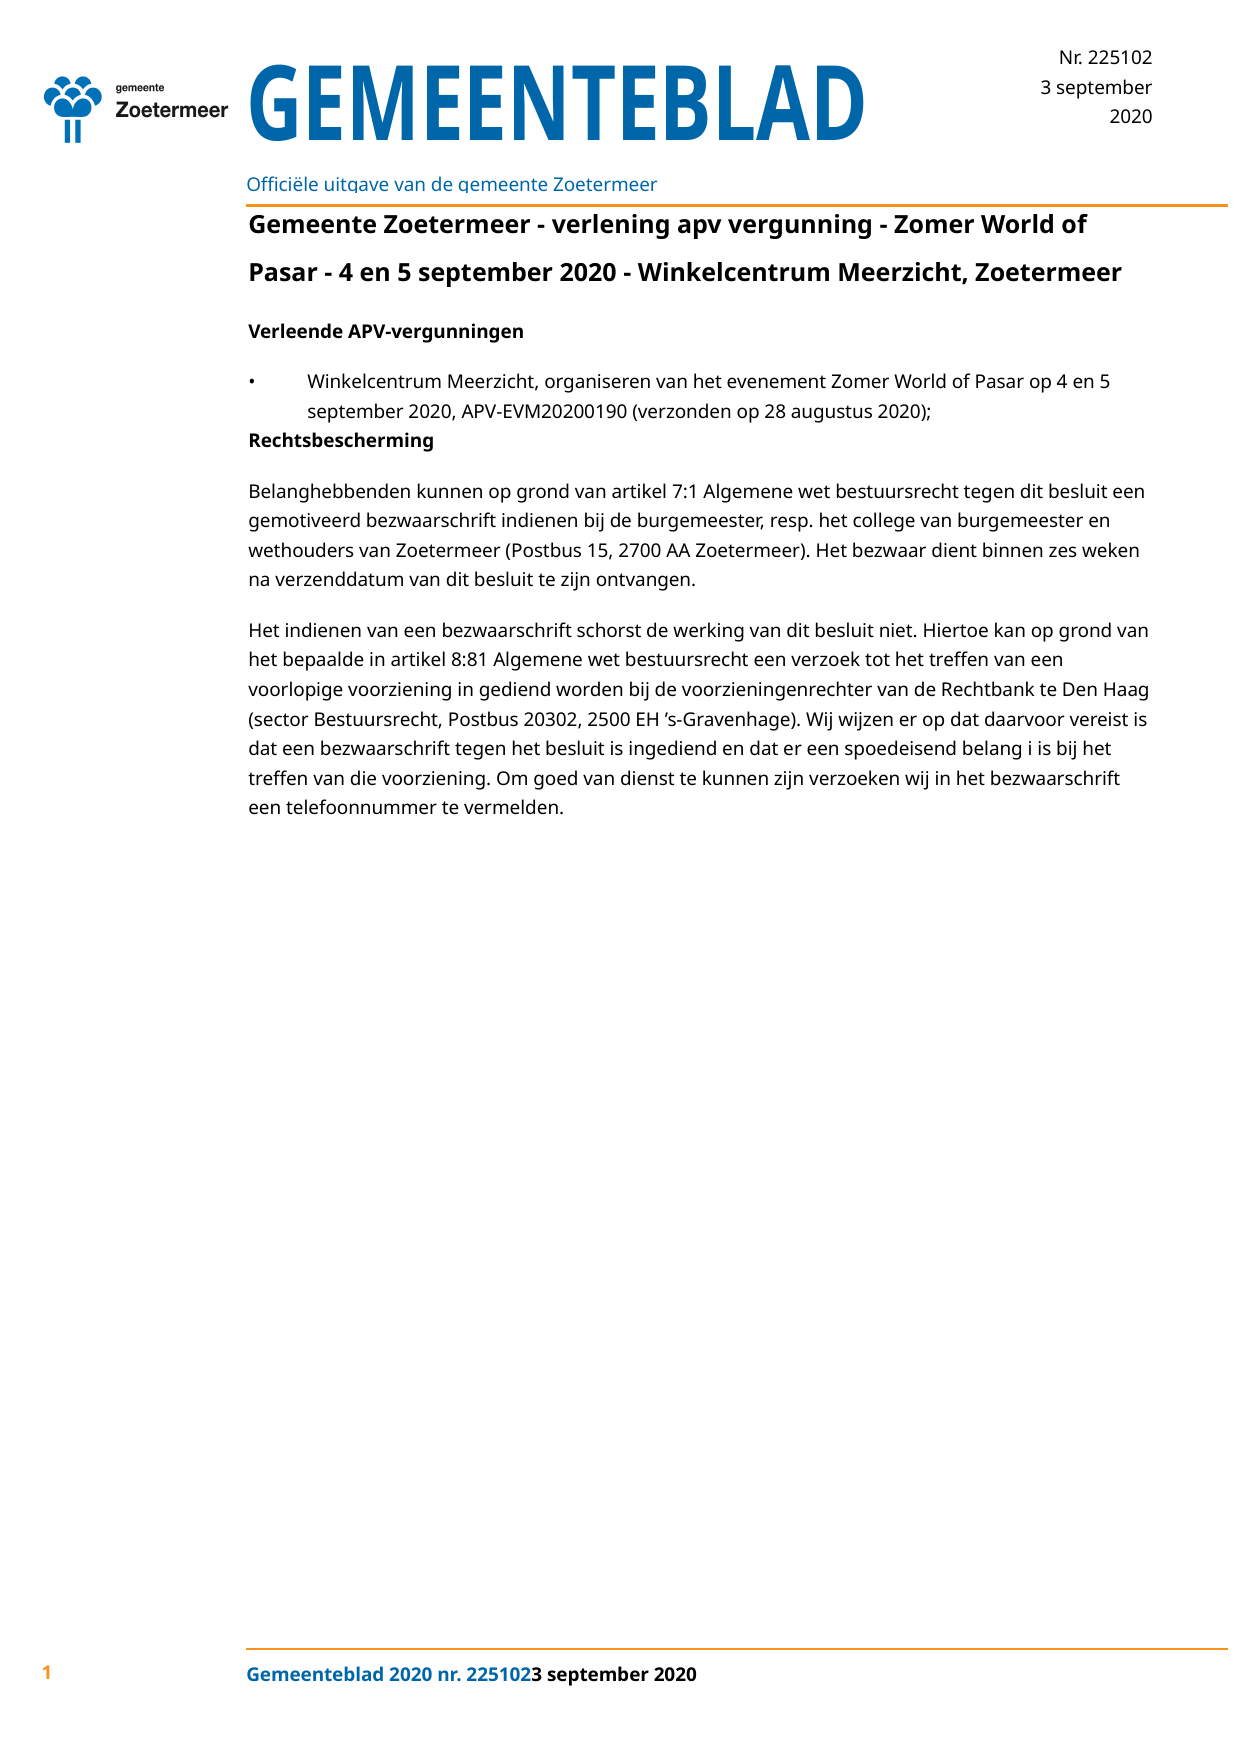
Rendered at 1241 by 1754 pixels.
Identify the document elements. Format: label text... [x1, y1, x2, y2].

text Verleende APV-vergunningen [248, 318, 1152, 344]
text Het indienen van een bezwaarschrift schorst de werking van dit besluit niet. Hiertoe kan op grond van het bepaalde in artikel 8:81 Algemene wet bestuursrecht een verzoek tot het treffen van een voorlopige voorziening in gediend worden bij de voorzieningenrechter van de Rechtbank te Den Haag (sector Bestuursrecht, Postbus 20302, 2500 EH ’s-Gravenhage). Wij wijzen er op dat daarvoor vereist is dat een bezwaarschrift tegen het besluit is ingediend en dat er een spoedeisend belang i is bij het treffen van die voorziening. Om goed van dienst te kunnen zijn verzoeken wij in het bezwaarschrift een telefoonnummer te vermelden. [248, 617, 1152, 820]
text Rechtsbescherming [248, 427, 1152, 453]
list Winkelcentrum Meerzicht, organiseren van het evenement Zomer World of Pasar op 4 en 5 september 2020, APV-EVM20200190 (verzonden op 28 augustus 2020); [248, 368, 1152, 424]
text Belanghebbenden kunnen op grond van artikel 7:1 Algemene wet bestuursrecht tegen dit besluit een gemotiveerd bezwaarschrift indienen bij de burgemeester, resp. het college van burgemeester en wethouders van Zoetermeer (Postbus 15, 2700 AA Zoetermeer). Het bezwaar dient binnen zes weken na verzenddatum van dit besluit te zijn ontvangen. [248, 478, 1152, 592]
text Gemeente Zoetermeer - verlening apv vergunning - Zomer World of Pasar - 4 en 5 september 2020 - Winkelcentrum Meerzicht, Zoetermeer [248, 207, 1152, 288]
picture [41, 47, 231, 172]
